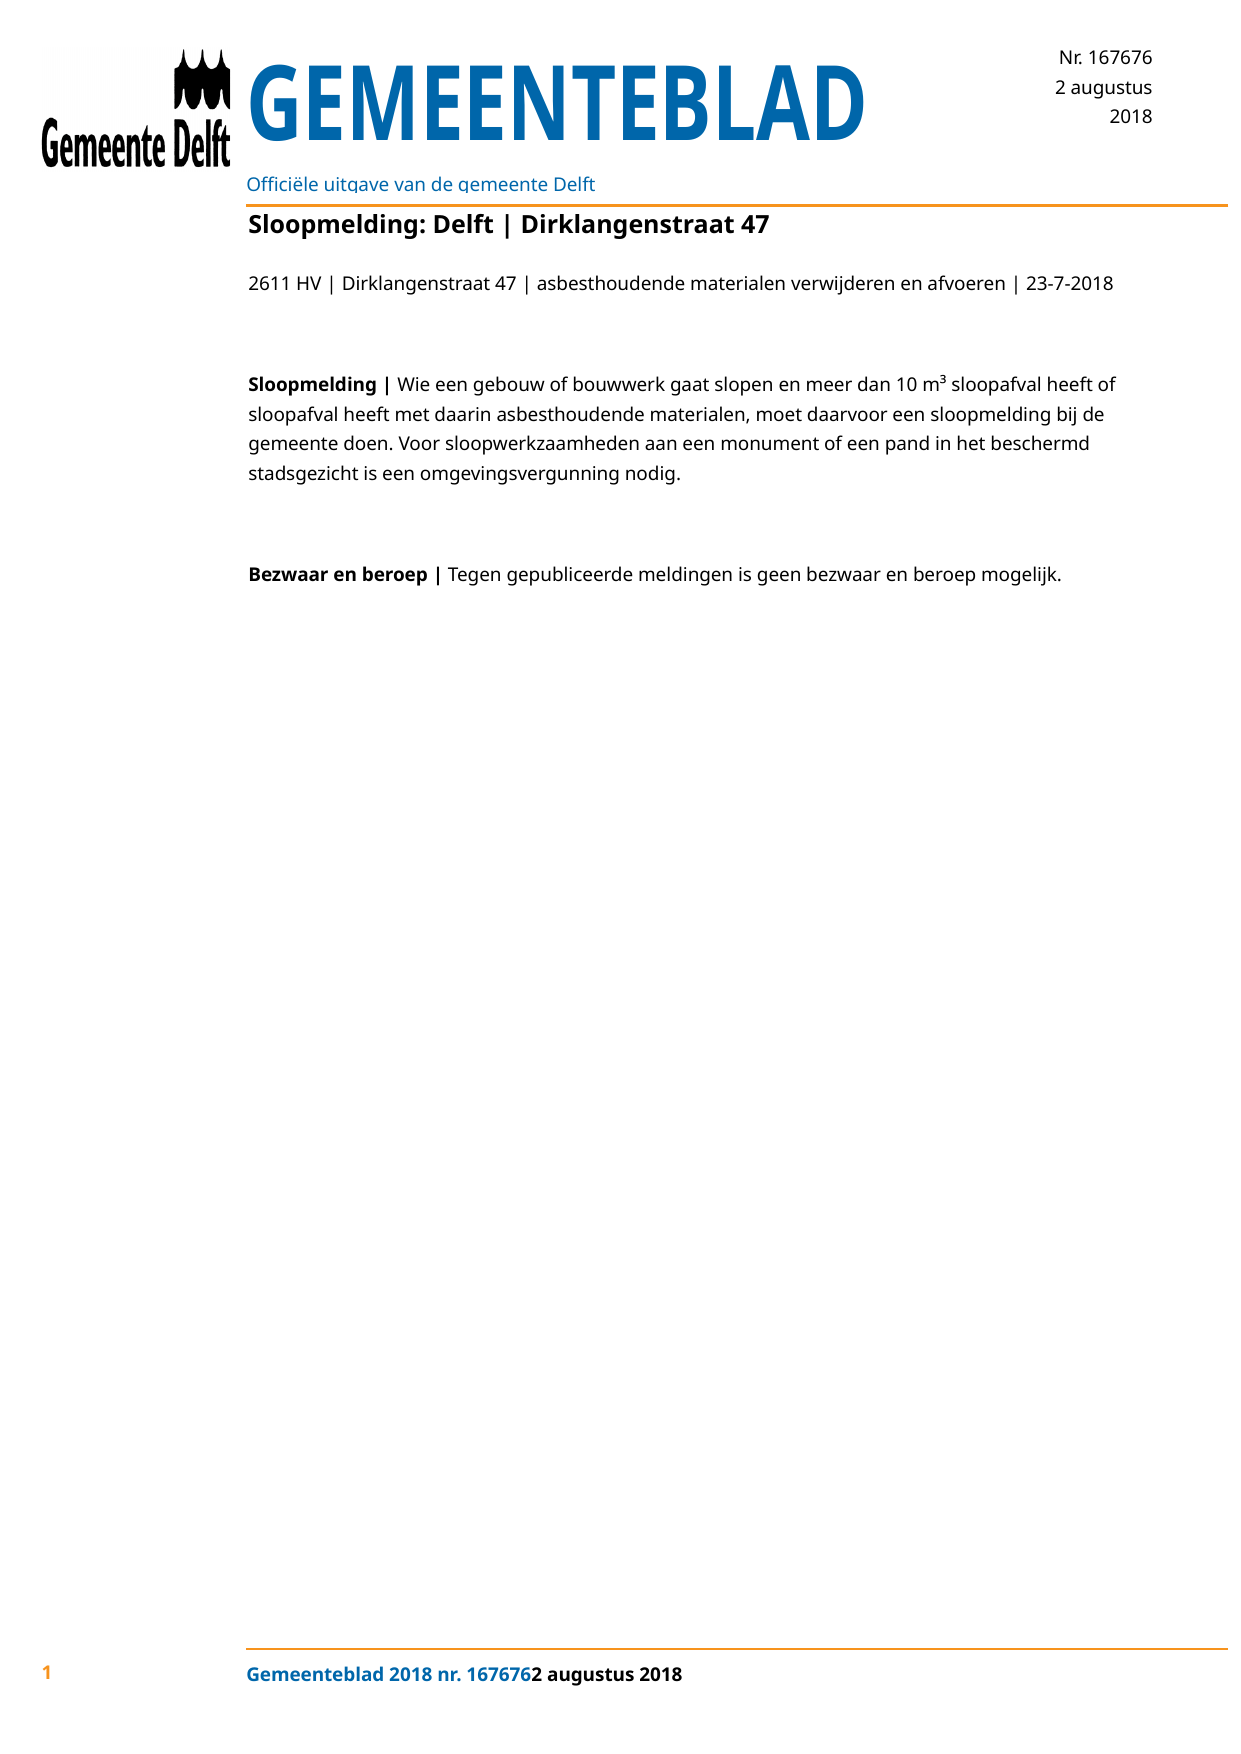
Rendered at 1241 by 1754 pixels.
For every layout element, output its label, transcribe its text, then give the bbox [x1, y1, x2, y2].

text Sloopmelding | Wie een gebouw of bouwwerk gaat slopen en meer dan 10 m³ sloopafval heeft of sloopafval heeft met daarin asbesthoudende materialen, moet daarvoor een sloopmelding bij de gemeente doen. Voor sloopwerkzaamheden aan een monument of een pand in het beschermd stadsgezicht is een omgevingsvergunning nodig. [248, 371, 1152, 486]
text Bezwaar en beroep | Tegen gepubliceerde meldingen is geen bezwaar en beroep mogelijk. [248, 561, 1152, 586]
picture [41, 47, 231, 172]
text Sloopmelding: Delft | Dirklangenstraat 47 [248, 207, 1152, 241]
text 2611 HV | Dirklangenstraat 47 | asbesthoudende materialen verwijderen en afvoeren | 23-7-2018 [248, 270, 1152, 296]
